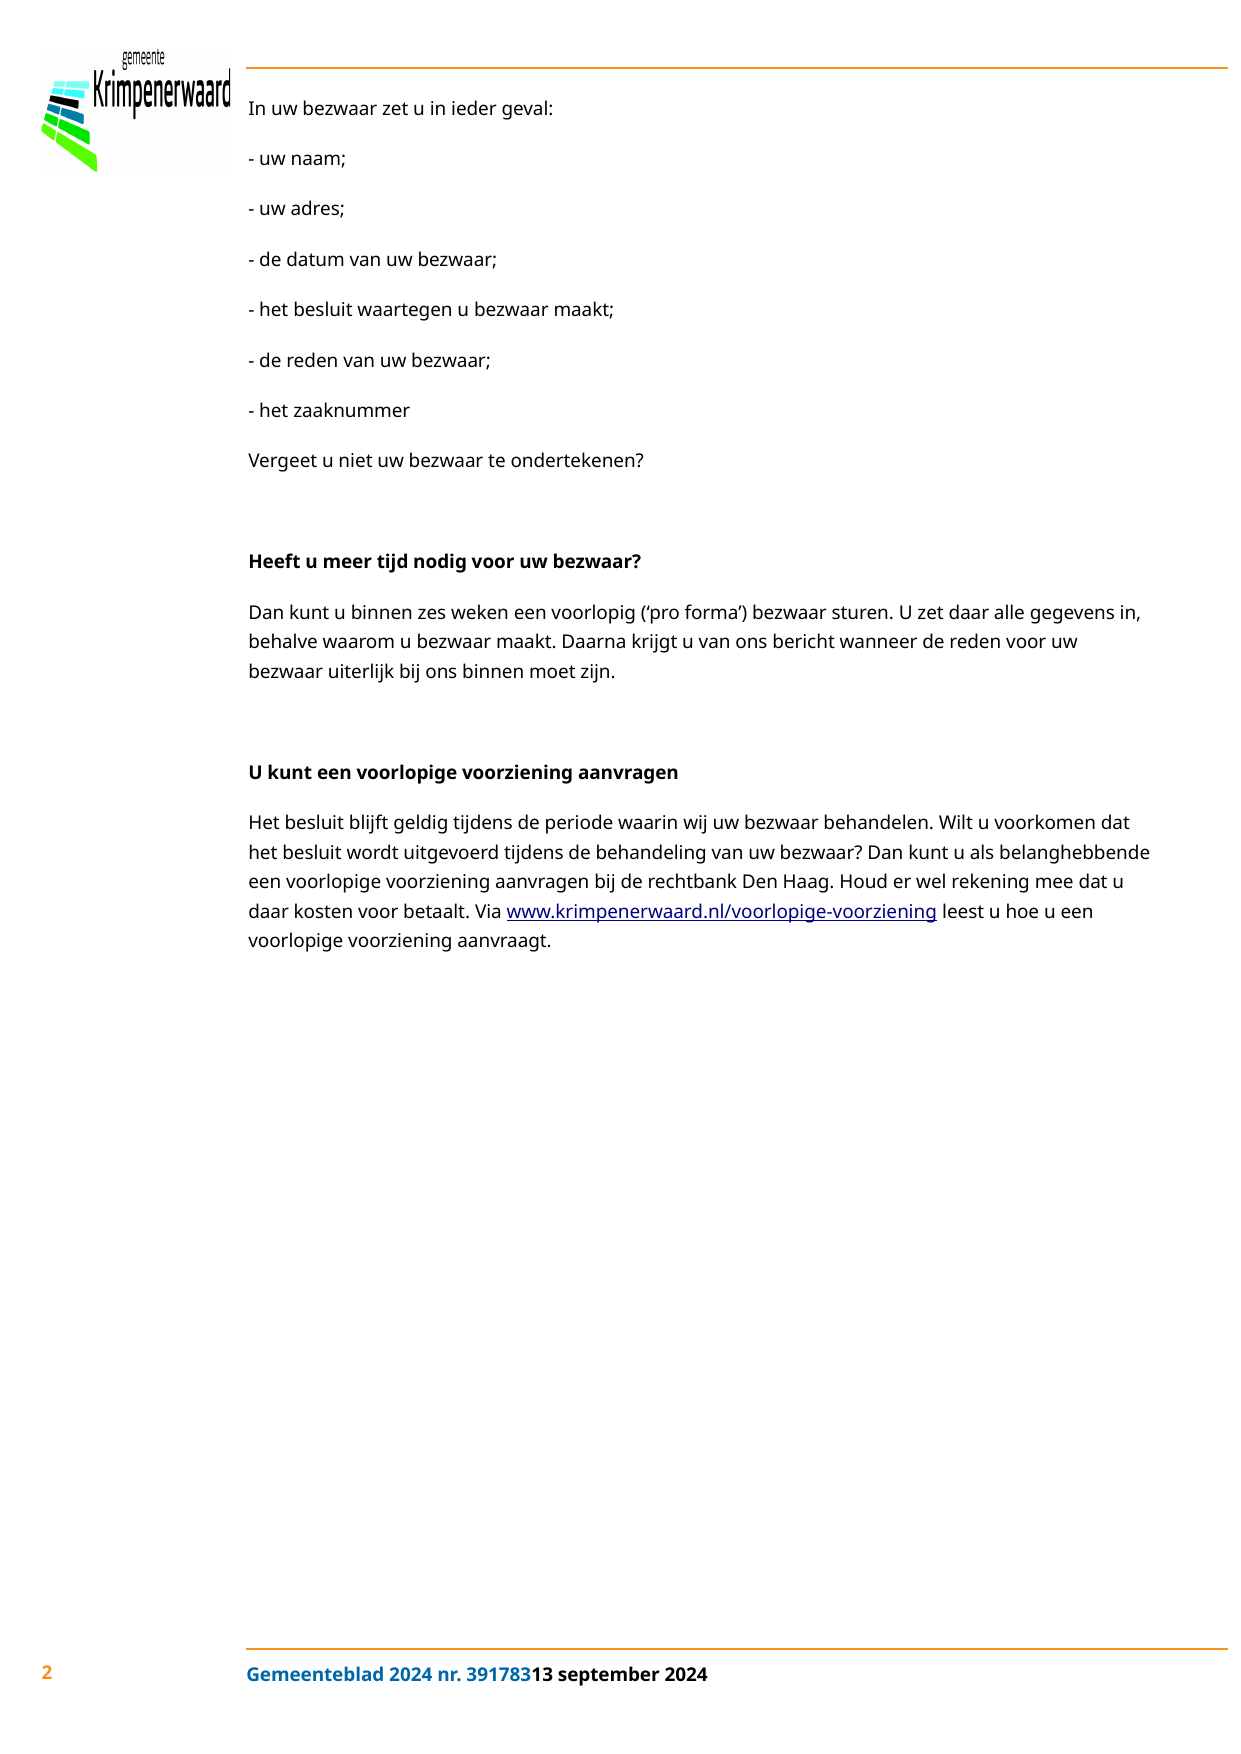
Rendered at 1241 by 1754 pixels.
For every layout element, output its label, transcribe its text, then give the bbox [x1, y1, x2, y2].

text Vergeet u niet uw bezwaar te ondertekenen? [248, 448, 1152, 473]
text - de reden van uw bezwaar; [248, 347, 1152, 373]
text U kunt een voorlopige voorziening aanvragen [248, 759, 1152, 785]
text - het zaaknummer [248, 397, 1152, 423]
text Heeft u meer tijd nodig voor uw bezwaar? [248, 548, 1152, 574]
text - uw naam; [248, 145, 1152, 171]
text Dan kunt u binnen zes weken een voorlopig (‘pro forma’) bezwaar sturen. U zet daar alle gegevens in, behalve waarom u bezwaar maakt. Daarna krijgt u van ons bericht wanneer de reden voor uw bezwaar uiterlijk bij ons binnen moet zijn. [248, 599, 1152, 684]
picture [41, 47, 231, 172]
text In uw bezwaar zet u in ieder geval: [248, 95, 1152, 121]
text - uw adres; [248, 196, 1152, 221]
text - het besluit waartegen u bezwaar maakt; [248, 296, 1152, 322]
text - de datum van uw bezwaar; [248, 246, 1152, 272]
text Het besluit blijft geldig tijdens de periode waarin wij uw bezwaar behandelen. Wilt u voorkomen dat het besluit wordt uitgevoerd tijdens de behandeling van uw bezwaar? Dan kunt u als belanghebbende een voorlopige voorziening aanvragen bij de rechtbank Den Haag. Houd er wel rekening mee dat u daar kosten voor betaalt. Via www.krimpenerwaard.nl/voorlopige-voorziening leest u hoe u een voorlopige voorziening aanvraagt. [248, 809, 1152, 953]
